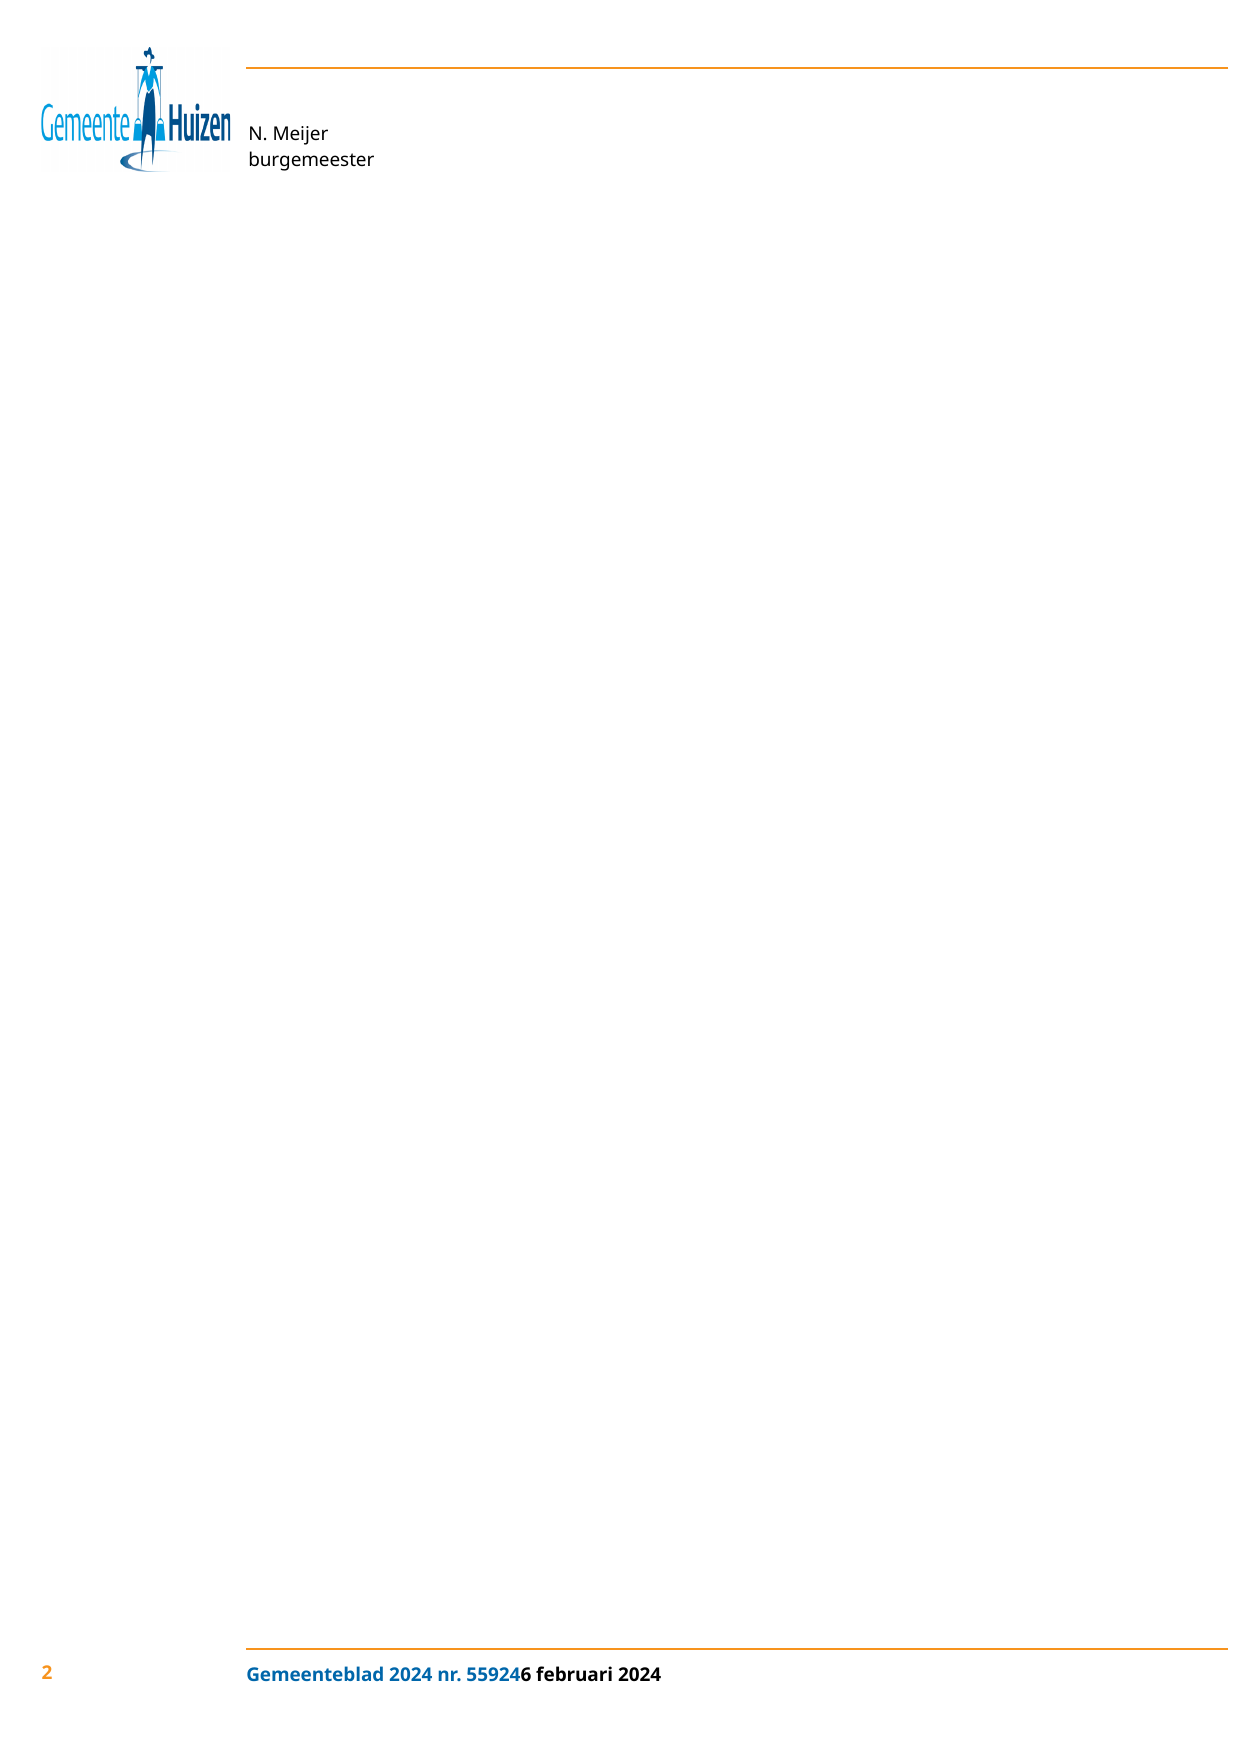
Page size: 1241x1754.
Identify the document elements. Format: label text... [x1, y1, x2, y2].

picture [41, 47, 231, 172]
text burgemeester [248, 146, 1152, 172]
text N. Meijer [248, 121, 1152, 146]
